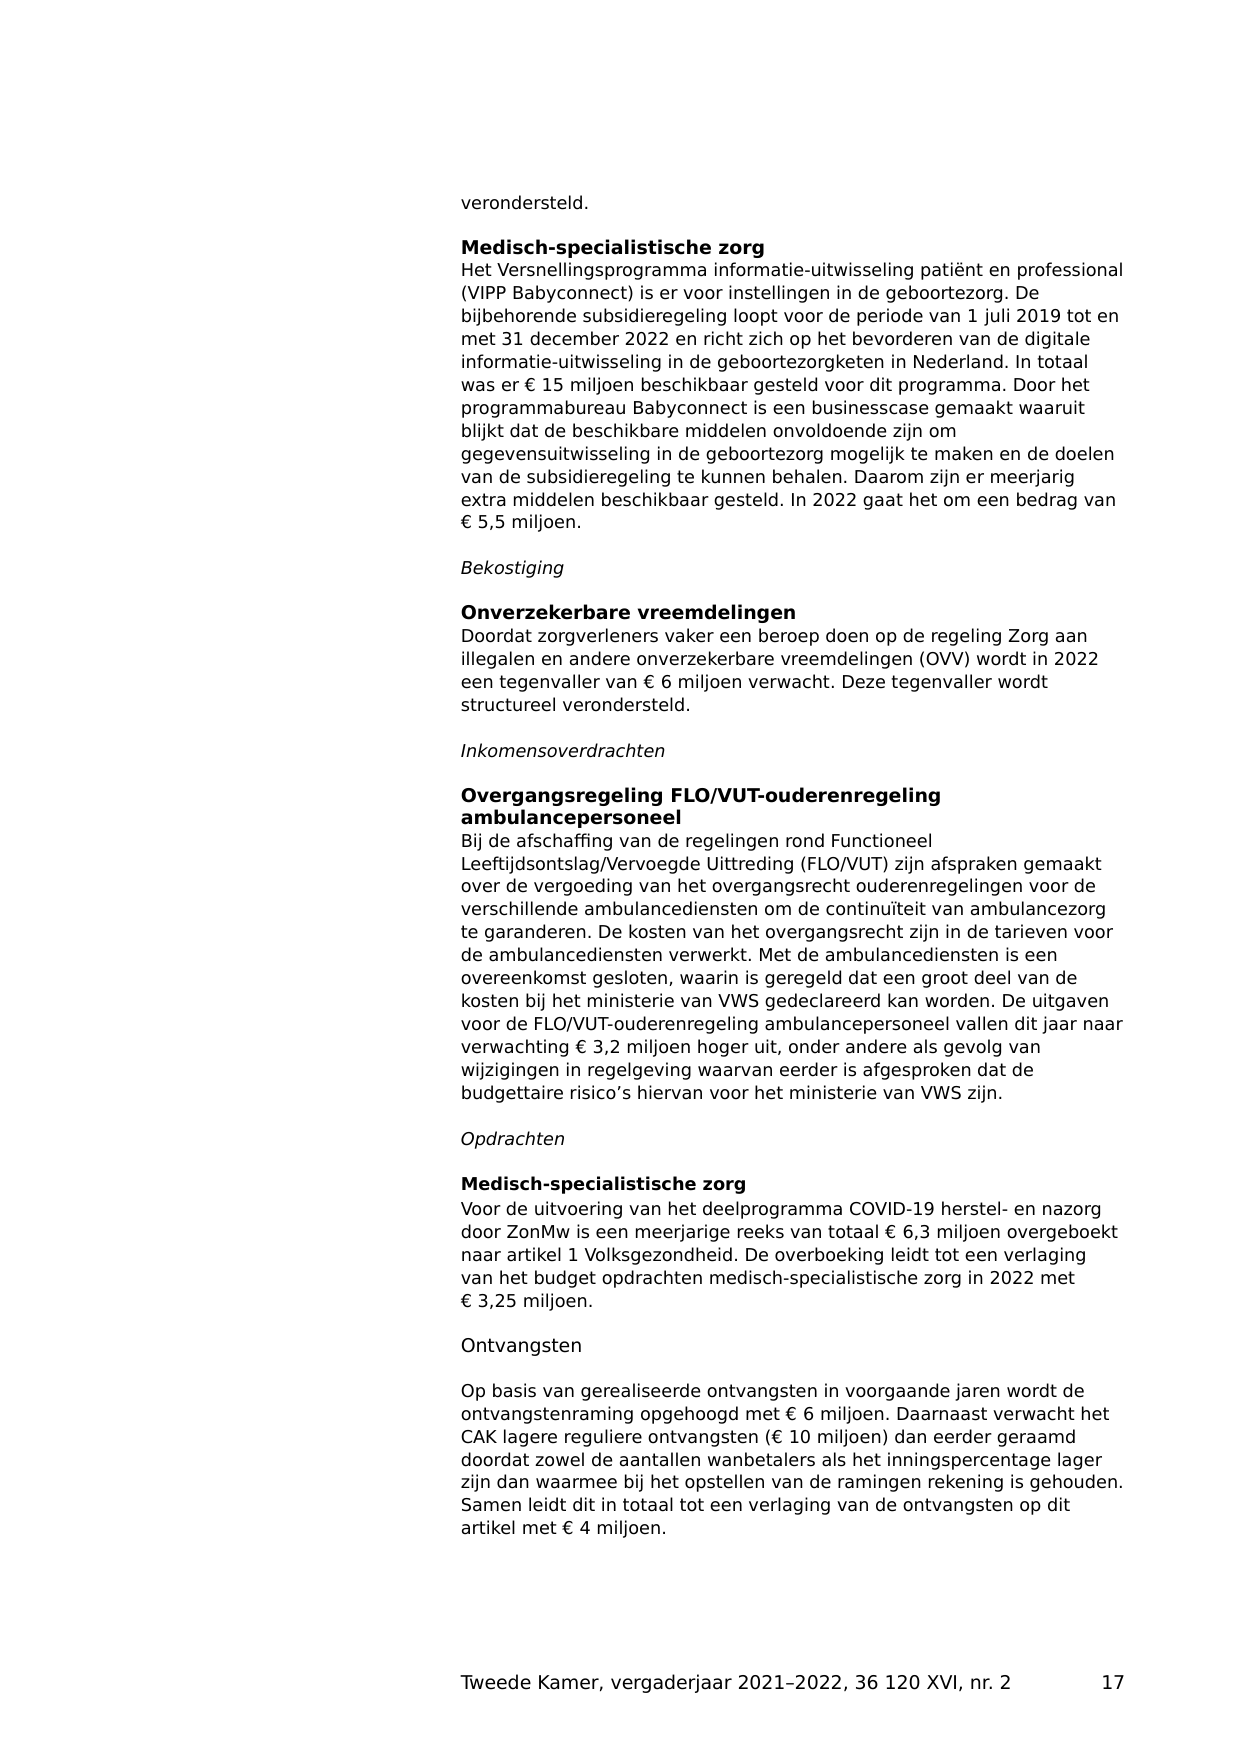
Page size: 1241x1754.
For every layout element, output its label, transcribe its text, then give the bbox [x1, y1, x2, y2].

text Inkomensoverdrachten [461, 739, 1125, 762]
text Onverzekerbare vreemdelingen [461, 602, 1125, 624]
text Bij de afschaffing van de regelingen rond Functioneel Leeftijdsontslag/Vervoegde Uittreding (FLO/VUT) zijn afspraken gemaakt over de vergoeding van het overgangsrecht ouderenregelingen voor de verschillende ambulancediensten om de continuïteit van ambulancezorg te garanderen. De kosten van het overgangsrecht zijn in de tarieven voor de ambulancediensten verwerkt. Met de ambulancediensten is een overeenkomst gesloten, waarin is geregeld dat een groot deel van de kosten bij het ministerie van VWS gedeclareerd kan worden. De uitgaven voor de FLO/VUT-ouderenregeling ambulancepersoneel vallen dit jaar naar verwachting € 3,2 miljoen hoger uit, onder andere als gevolg van wijzigingen in regelgeving waarvan eerder is afgesproken dat de budgettaire risico’s hiervan voor het ministerie van VWS zijn. [461, 829, 1125, 1104]
text Opdrachten [461, 1127, 1125, 1149]
text Voor de uitvoering van het deelprogramma COVID-19 herstel- en nazorg door ZonMw is een meerjarige reeks van totaal € 6,3 miljoen overgeboekt naar artikel 1 Volksgezondheid. De overboeking leidt tot een verlaging van het budget opdrachten medisch-specialistische zorg in 2022 met € 3,25 miljoen. [461, 1197, 1125, 1312]
text Doordat zorgverleners vaker een beroep doen op de regeling Zorg aan illegalen en andere onverzekerbare vreemdelingen (OVV) wordt in 2022 een tegenvaller van € 6 miljoen verwacht. Deze tegenvaller wordt structureel verondersteld. [461, 624, 1125, 716]
text verondersteld. [461, 191, 1125, 214]
text Bekostiging [461, 556, 1125, 579]
text Medisch-specialistische zorg [461, 1172, 1125, 1195]
text Overgangsregeling FLO/VUT-ouderenregeling ambulancepersoneel [461, 785, 1125, 829]
text Het Versnellingsprogramma informatie-uitwisseling patiënt en professional (VIPP Babyconnect) is er voor instellingen in de geboortezorg. De bijbehorende subsidieregeling loopt voor de periode van 1 juli 2019 tot en met 31 december 2022 en richt zich op het bevorderen van de digitale informatie-uitwisseling in de geboortezorgketen in Nederland. In totaal was er € 15 miljoen beschikbaar gesteld voor dit programma. Door het programmabureau Babyconnect is een businesscase gemaakt waaruit blijkt dat de beschikbare middelen onvoldoende zijn om gegevensuitwisseling in de geboortezorg mogelijk te maken en de doelen van de subsidieregeling te kunnen behalen. Daarom zijn er meerjarig extra middelen beschikbaar gesteld. In 2022 gaat het om een bedrag van € 5,5 miljoen. [461, 258, 1125, 533]
text Op basis van gerealiseerde ontvangsten in voorgaande jaren wordt de ontvangstenraming opgehoogd met € 6 miljoen. Daarnaast verwacht het CAK lagere reguliere ontvangsten (€ 10 miljoen) dan eerder geraamd doordat zowel de aantallen wanbetalers als het inningspercentage lager zijn dan waarmee bij het opstellen van de ramingen rekening is gehouden. Samen leidt dit in totaal tot een verlaging van de ontvangsten op dit artikel met € 4 miljoen. [461, 1379, 1125, 1539]
title Ontvangsten [461, 1335, 1125, 1379]
text Medisch-specialistische zorg [461, 237, 1125, 258]
